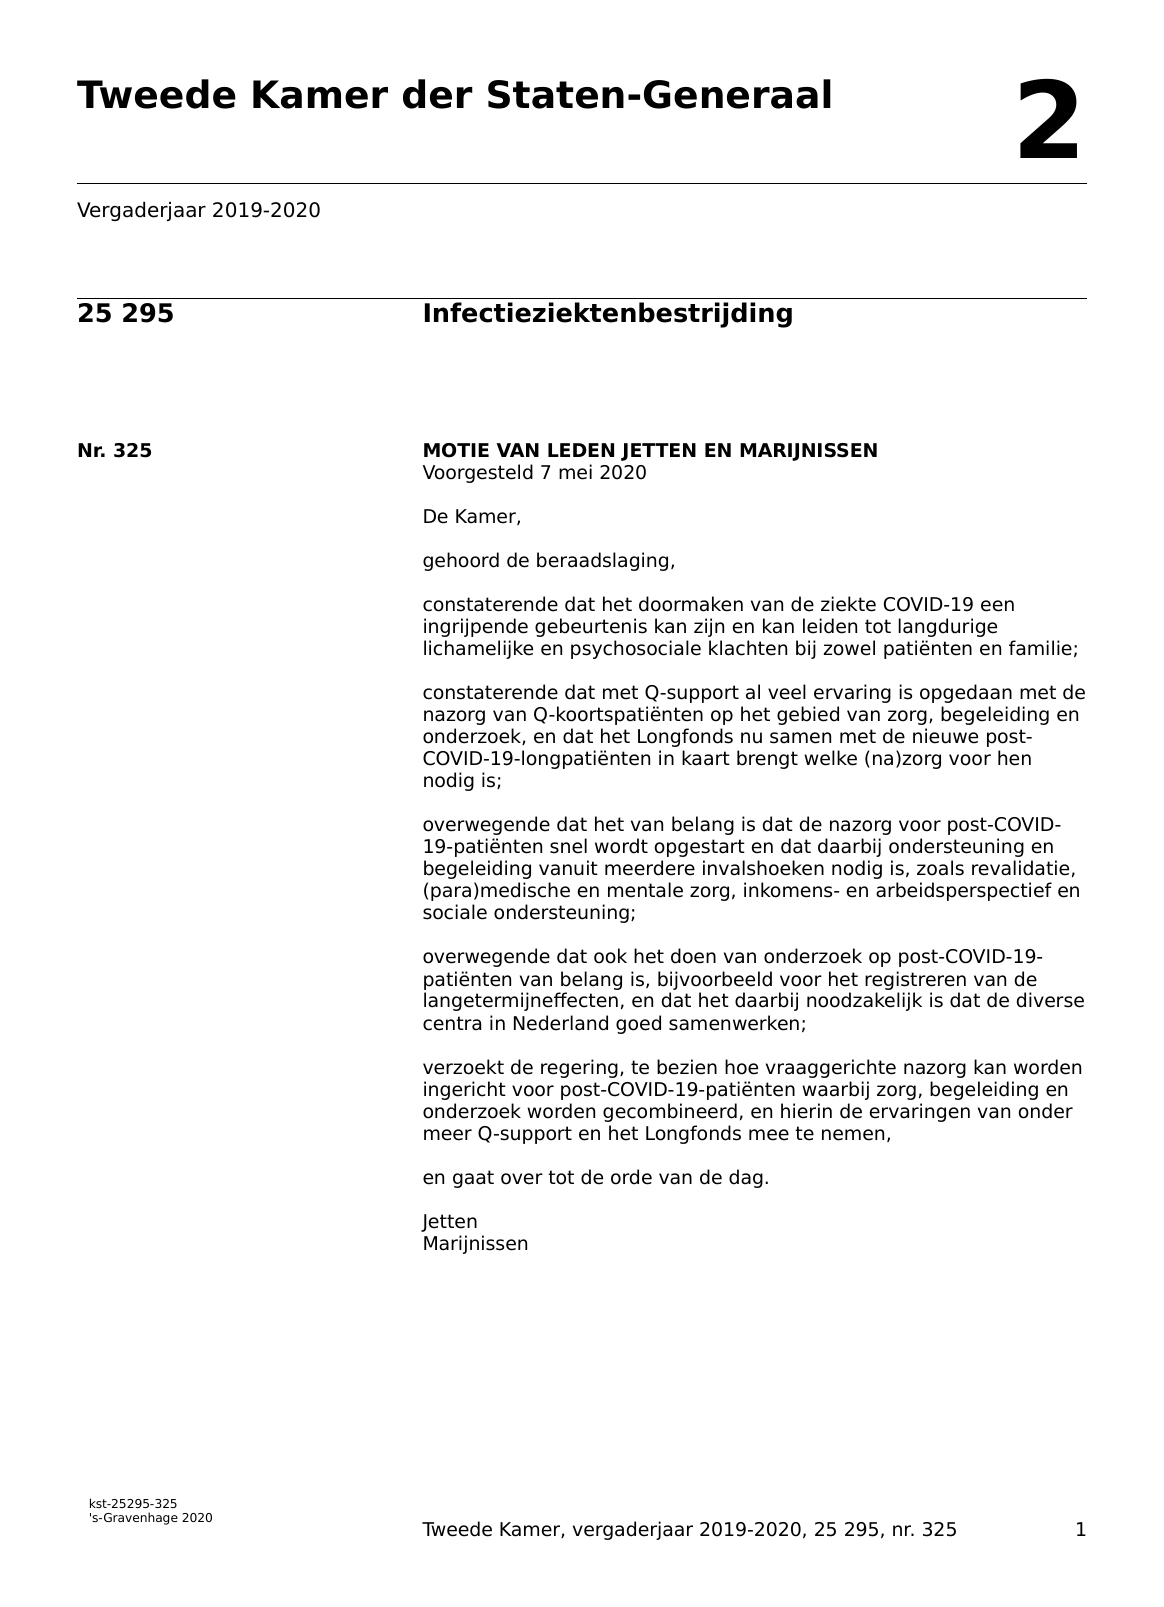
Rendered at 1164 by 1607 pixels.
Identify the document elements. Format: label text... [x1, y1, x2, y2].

text en gaat over tot de orde van de dag. [422, 1167, 1087, 1189]
text De Kamer, [422, 506, 1087, 528]
text kst-25295-325 [88, 1497, 323, 1511]
text Jetten [422, 1211, 1087, 1233]
text overwegende dat het van belang is dat de nazorg voor post-COVID-19-patiënten snel wordt opgestart en dat daarbij ondersteuning en begeleiding vanuit meerdere invalshoeken nodig is, zoals revalidatie, (para)medische en mentale zorg, inkomens- en arbeidsperspectief en sociale ondersteuning; [422, 814, 1087, 924]
subtitle Nr. 325 MOTIE VAN LEDEN JETTEN EN MARIJNISSEN [77, 440, 1087, 462]
table_header Tweede Kamer der Staten-Generaal [77, 59, 886, 183]
text constaterende dat het doormaken van de ziekte COVID-19 een ingrijpende gebeurtenis kan zijn en kan leiden tot langdurige lichamelijke en psychosociale klachten bij zowel patiënten en familie; [422, 594, 1087, 660]
text Voorgesteld 7 mei 2020 [422, 462, 1087, 484]
text gehoord de beraadslaging, [422, 550, 1087, 572]
text constaterende dat met Q-support al veel ervaring is opgedaan met de nazorg van Q-koortspatiënten op het gebied van zorg, begeleiding en onderzoek, en dat het Longfonds nu samen met de nieuwe post-COVID-19-longpatiënten in kaart brengt welke (na)zorg voor hen nodig is; [422, 682, 1087, 792]
text verzoekt de regering, te bezien hoe vraaggerichte nazorg kan worden ingericht voor post-COVID-19-patiënten waarbij zorg, begeleiding en onderzoek worden gecombineerd, en hierin de ervaringen van onder meer Q-support en het Longfonds mee te nemen, [422, 1057, 1087, 1144]
text 's-Gravenhage 2020 [88, 1511, 323, 1525]
table_header 2 [886, 59, 1087, 183]
subtitle 25 295 Infectieziektenbestrijding [77, 299, 1087, 329]
table_cell Vergaderjaar 2019-2020 [77, 184, 1087, 298]
text Marijnissen [422, 1233, 1087, 1255]
text overwegende dat ook het doen van onderzoek op post-COVID-19-patiënten van belang is, bijvoorbeeld voor het registreren van de langetermijneffecten, en dat het daarbij noodzakelijk is dat de diverse centra in Nederland goed samenwerken; [422, 946, 1087, 1034]
